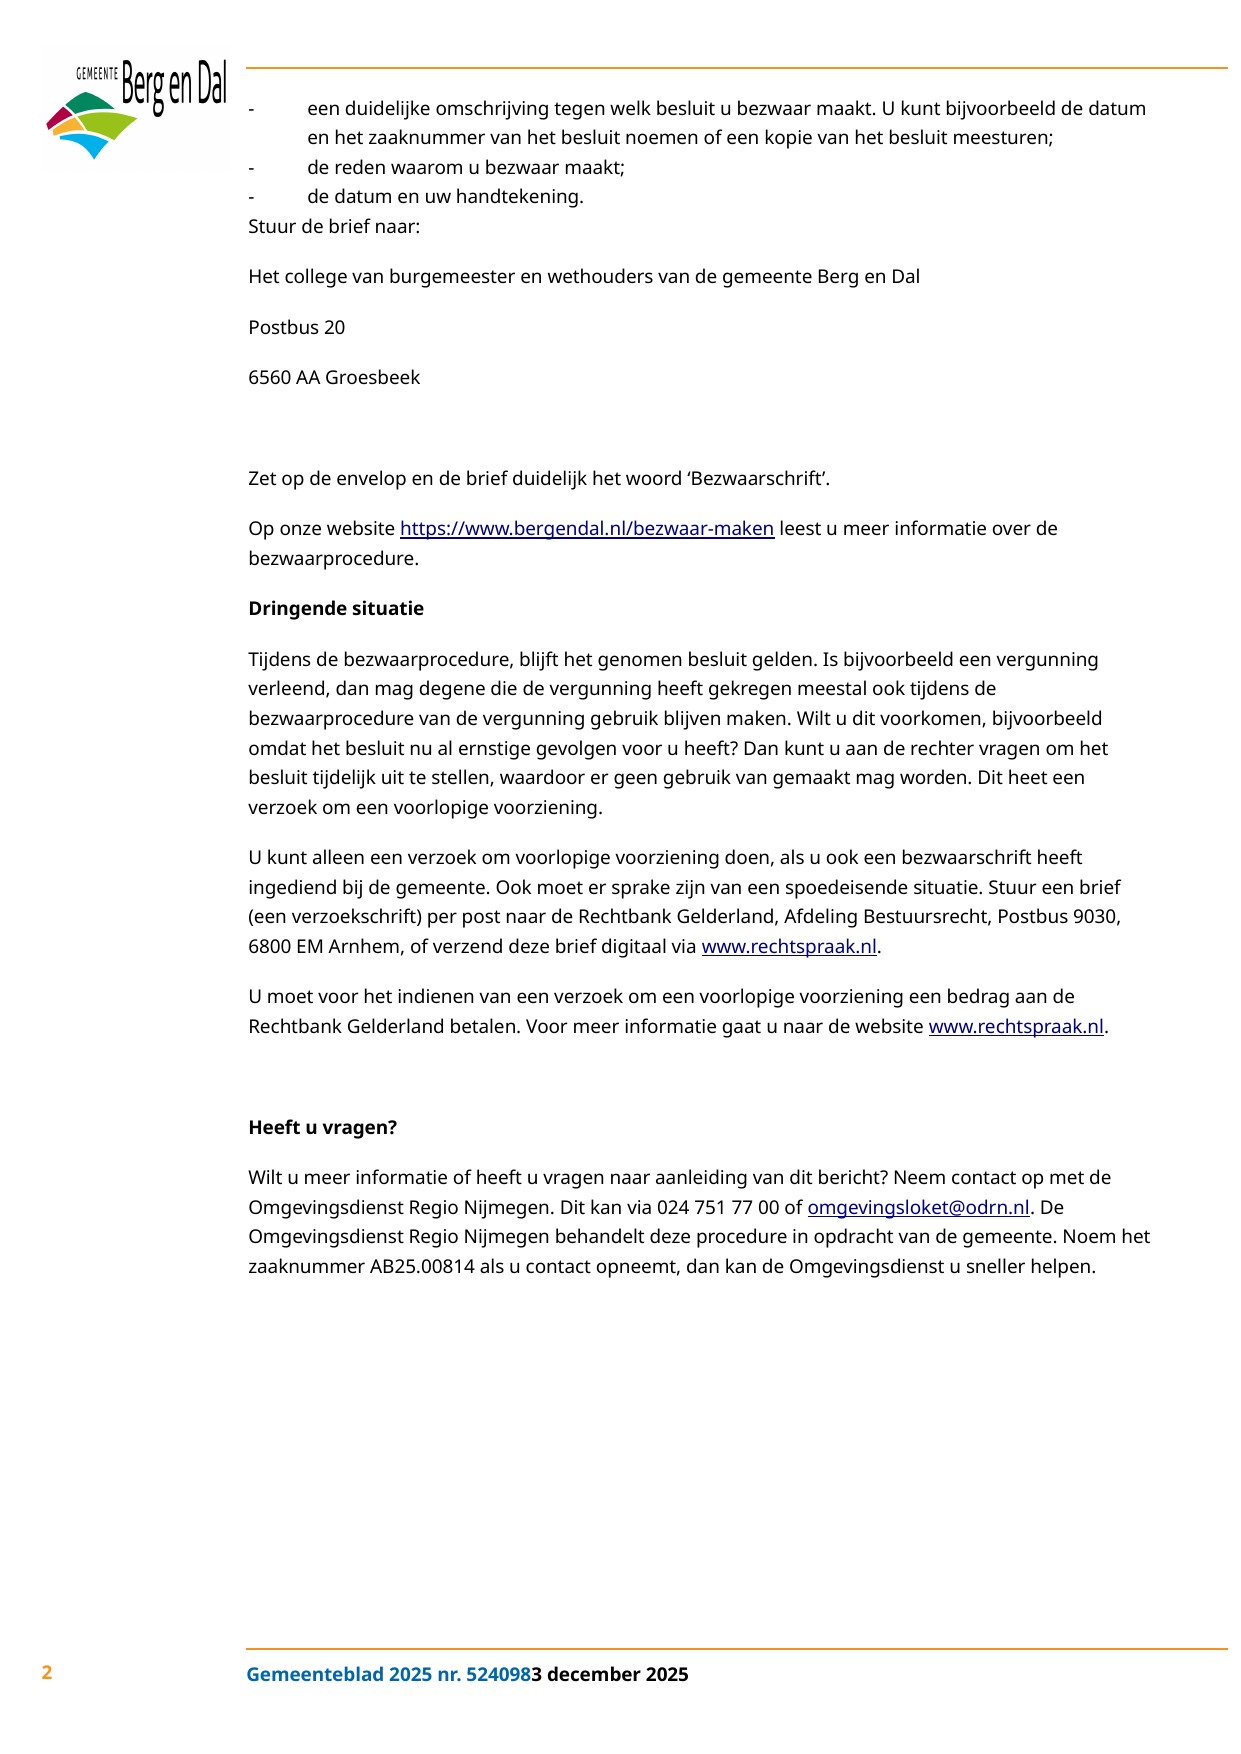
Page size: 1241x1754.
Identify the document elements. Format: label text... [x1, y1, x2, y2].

text U kunt alleen een verzoek om voorlopige voorziening doen, als u ook een bezwaarschrift heeft ingediend bij de gemeente. Ook moet er sprake zijn van een spoedeisende situatie. Stuur een brief (een verzoekschrift) per post naar de Rechtbank Gelderland, Afdeling Bestuursrecht, Postbus 9030, 6800 EM Arnhem, of verzend deze brief digitaal via www.rechtspraak.nl. [248, 844, 1152, 959]
text Tijdens de bezwaarprocedure, blijft het genomen besluit gelden. Is bijvoorbeeld een vergunning verleend, dan mag degene die de vergunning heeft gekregen meestal ook tijdens de bezwaarprocedure van de vergunning gebruik blijven maken. Wilt u dit voorkomen, bijvoorbeeld omdat het besluit nu al ernstige gevolgen voor u heeft? Dan kunt u aan de rechter vragen om het besluit tijdelijk uit te stellen, waardoor er geen gebruik van gemaakt mag worden. Dit heet een verzoek om een voorlopige voorziening. [248, 646, 1152, 820]
text Het college van burgemeester en wethouders van de gemeente Berg en Dal [248, 263, 1152, 289]
picture [41, 47, 231, 172]
text Op onze website https://www.bergendal.nl/bezwaar-maken leest u meer informatie over de bezwaarprocedure. [248, 516, 1152, 571]
list de datum en uw handtekening. [248, 183, 1152, 209]
list de reden waarom u bezwaar maakt; [248, 154, 1152, 180]
text Wilt u meer informatie of heeft u vragen naar aanleiding van dit bericht? Neem contact op met de Omgevingsdienst Regio Nijmegen. Dit kan via 024 751 77 00 of omgevingsloket@odrn.nl. De Omgevingsdienst Regio Nijmegen behandelt deze procedure in opdracht van de gemeente. Noem het zaaknummer AB25.00814 als u contact opneemt, dan kan de Omgevingsdienst u sneller helpen. [248, 1164, 1152, 1279]
text Heeft u vragen? [248, 1114, 1152, 1140]
list een duidelijke omschrijving tegen welk besluit u bezwaar maakt. U kunt bijvoorbeeld de datum en het zaaknummer van het besluit noemen of een kopie van het besluit meesturen; [248, 95, 1152, 150]
text U moet voor het indienen van een verzoek om een voorlopige voorziening een bedrag aan de Rechtbank Gelderland betalen. Voor meer informatie gaat u naar de website www.rechtspraak.nl. [248, 983, 1152, 1039]
text 6560 AA Groesbeek [248, 364, 1152, 390]
text Dringende situatie [248, 596, 1152, 621]
text Stuur de brief naar: [248, 213, 1152, 239]
text Zet op de envelop en de brief duidelijk het woord ‘Bezwaarschrift’. [248, 465, 1152, 491]
text Postbus 20 [248, 314, 1152, 340]
